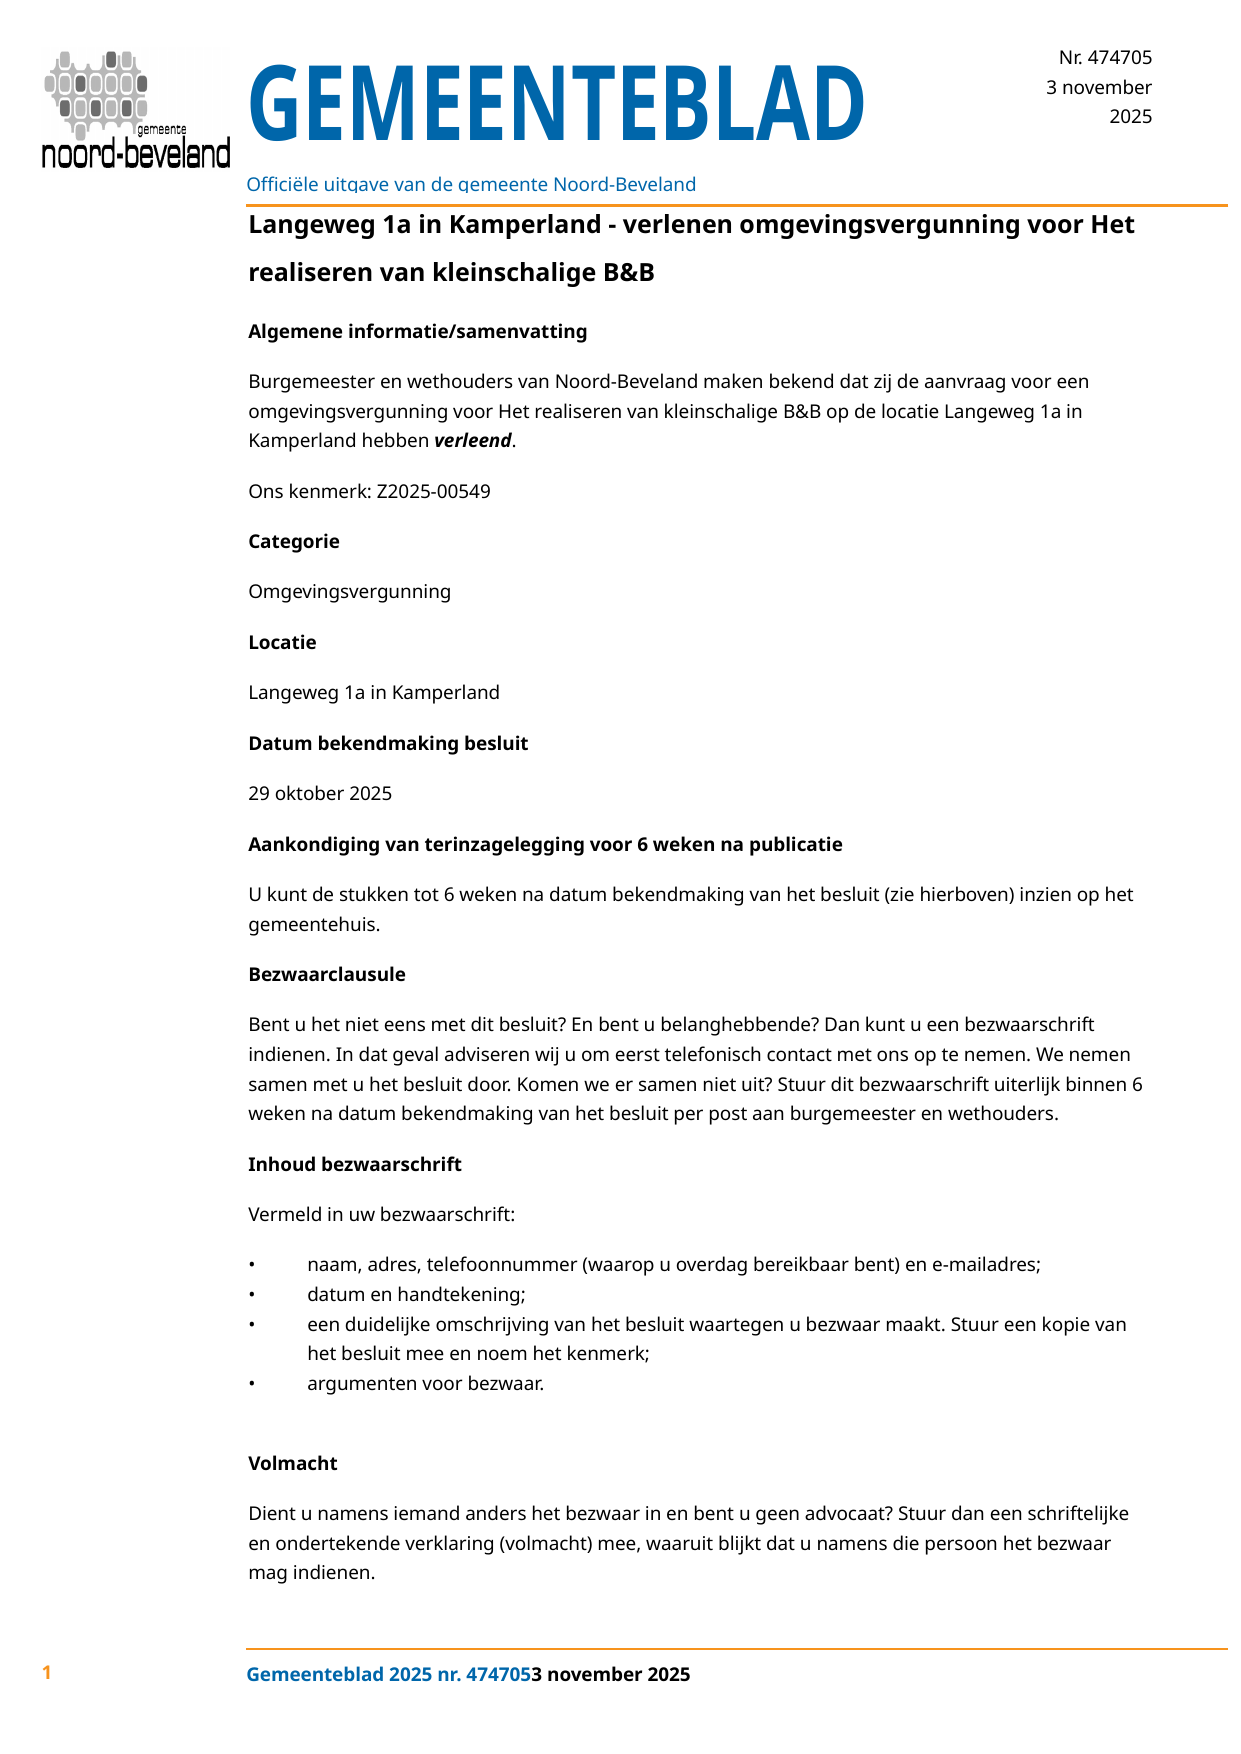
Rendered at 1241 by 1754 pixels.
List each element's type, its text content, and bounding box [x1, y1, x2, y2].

text Volmacht [248, 1450, 1152, 1476]
text Categorie [248, 528, 1152, 554]
list naam, adres, telefoonnummer (waarop u overdag bereikbaar bent) en e-mailadres; [248, 1252, 1152, 1277]
text Bent u het niet eens met dit besluit? En bent u belanghebbende? Dan kunt u een bezwaarschrift indienen. In dat geval adviseren wij u om eerst telefonisch contact met ons op te nemen. We nemen samen met u het besluit door. Komen we er samen niet uit? Stuur dit bezwaarschrift uiterlijk binnen 6 weken na datum bekendmaking van het besluit per post aan burgemeester en wethouders. [248, 1012, 1152, 1126]
list een duidelijke omschrijving van het besluit waartegen u bezwaar maakt. Stuur een kopie van het besluit mee en noem het kenmerk; [248, 1311, 1152, 1366]
text Omgevingsvergunning [248, 579, 1152, 604]
text Langeweg 1a in Kamperland - verlenen omgevingsvergunning voor Het realiseren van kleinschalige B&B [248, 207, 1152, 288]
text Locatie [248, 629, 1152, 655]
text Ons kenmerk: Z2025-00549 [248, 478, 1152, 504]
text Vermeld in uw bezwaarschrift: [248, 1201, 1152, 1227]
text Dient u namens iemand anders het bezwaar in en bent u geen advocaat? Stuur dan een schriftelijke en ondertekende verklaring (volmacht) mee, waaruit blijkt dat u namens die persoon het bezwaar mag indienen. [248, 1500, 1152, 1585]
text Bezwaarclausule [248, 961, 1152, 987]
text Inhoud bezwaarschrift [248, 1151, 1152, 1177]
text 29 oktober 2025 [248, 780, 1152, 806]
text Aankondiging van terinzagelegging voor 6 weken na publicatie [248, 831, 1152, 857]
text Algemene informatie/samenvatting [248, 318, 1152, 344]
list datum en handtekening; [248, 1281, 1152, 1307]
text Datum bekendmaking besluit [248, 730, 1152, 756]
text Burgemeester en wethouders van Noord-Beveland maken bekend dat zij de aanvraag voor een omgevingsvergunning voor Het realiseren van kleinschalige B&B op de locatie Langeweg 1a in Kamperland hebben verleend. [248, 368, 1152, 453]
text U kunt de stukken tot 6 weken na datum bekendmaking van het besluit (zie hierboven) inzien op het gemeentehuis. [248, 881, 1152, 937]
picture [41, 47, 231, 172]
list argumenten voor bezwaar. [248, 1370, 1152, 1396]
text Langeweg 1a in Kamperland [248, 679, 1152, 705]
